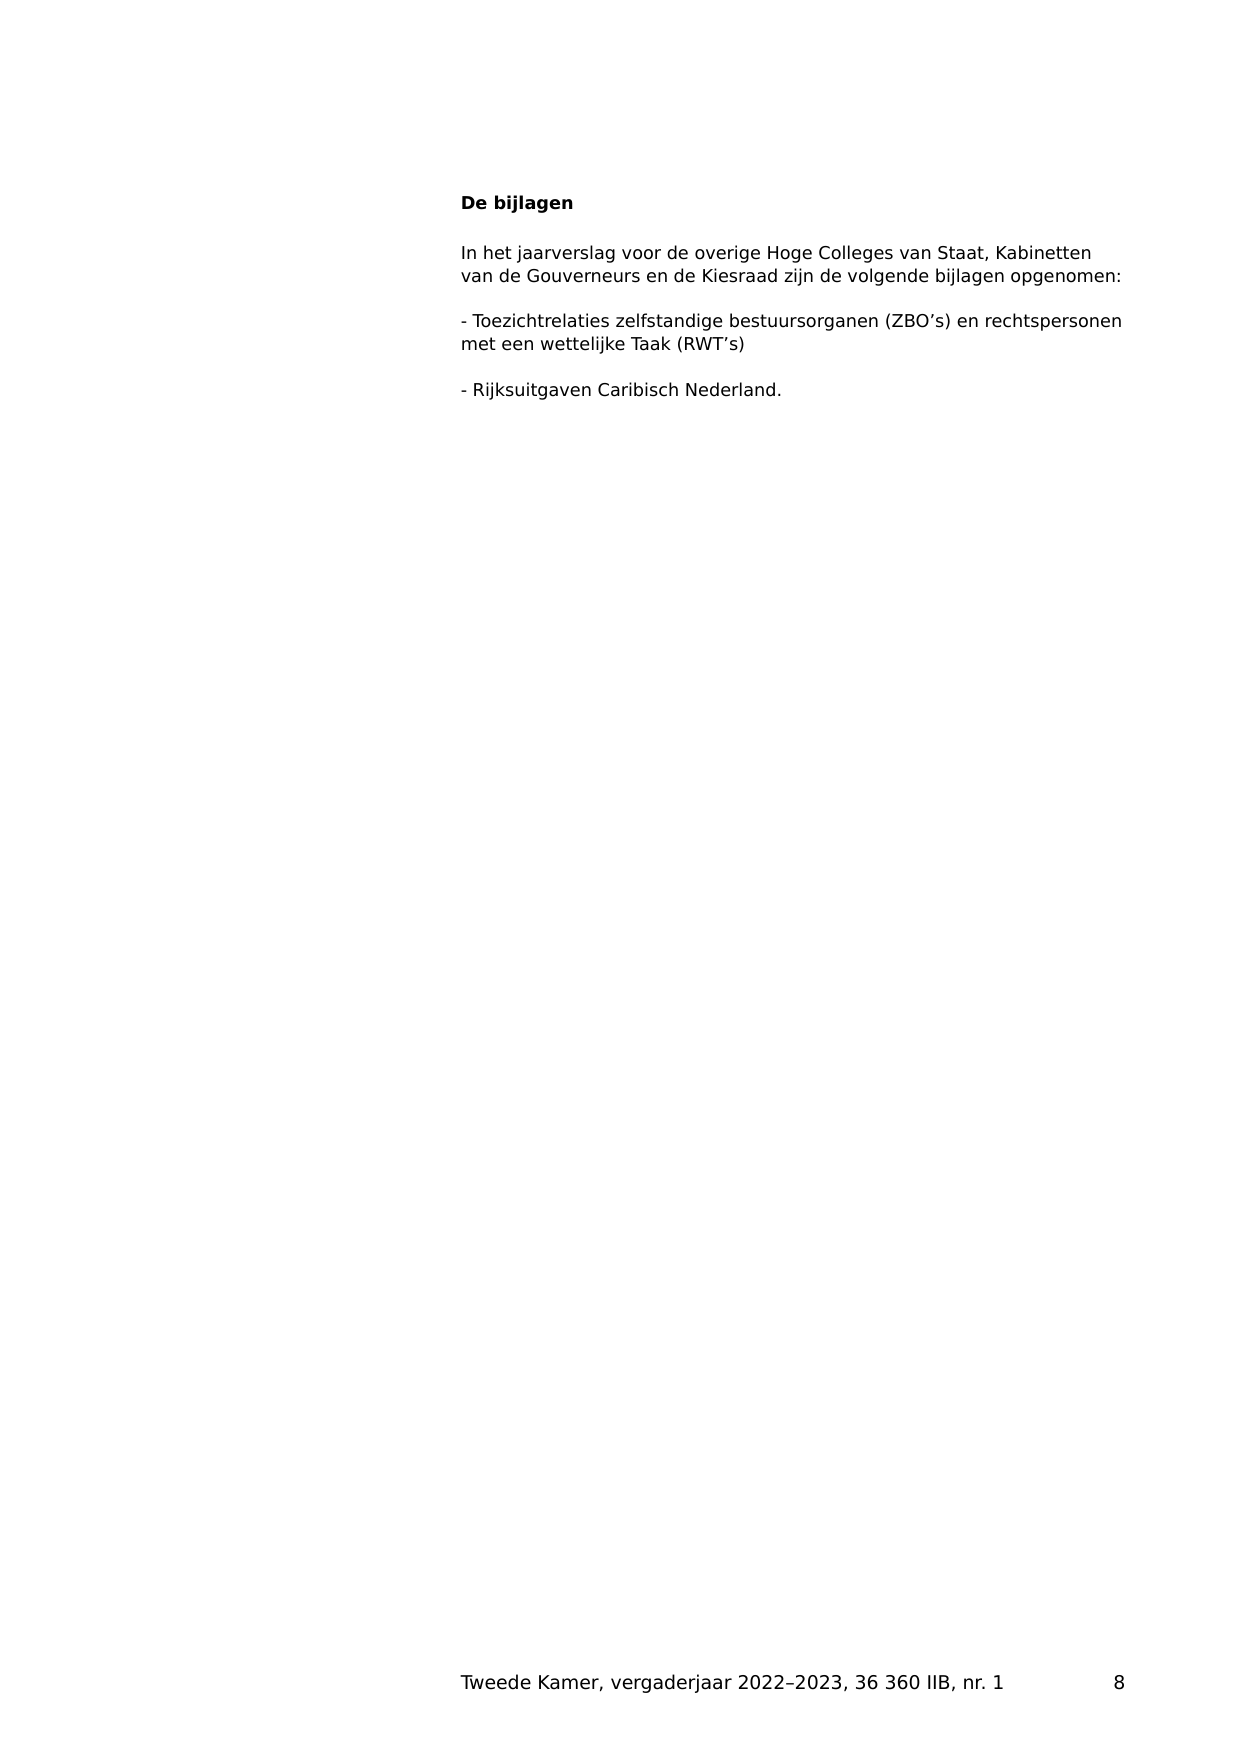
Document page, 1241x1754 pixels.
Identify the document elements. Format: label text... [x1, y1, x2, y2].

text De bijlagen [461, 191, 1125, 214]
text - Toezichtrelaties zelfstandige bestuursorganen (ZBO’s) en rechtspersonen met een wettelijke Taak (RWT’s) [461, 309, 1125, 355]
text In het jaarverslag voor de overige Hoge Colleges van Staat, Kabinetten van de Gouverneurs en de Kiesraad zijn de volgende bijlagen opgenomen: [461, 241, 1125, 287]
text - Rijksuitgaven Caribisch Nederland. [461, 378, 1125, 401]
